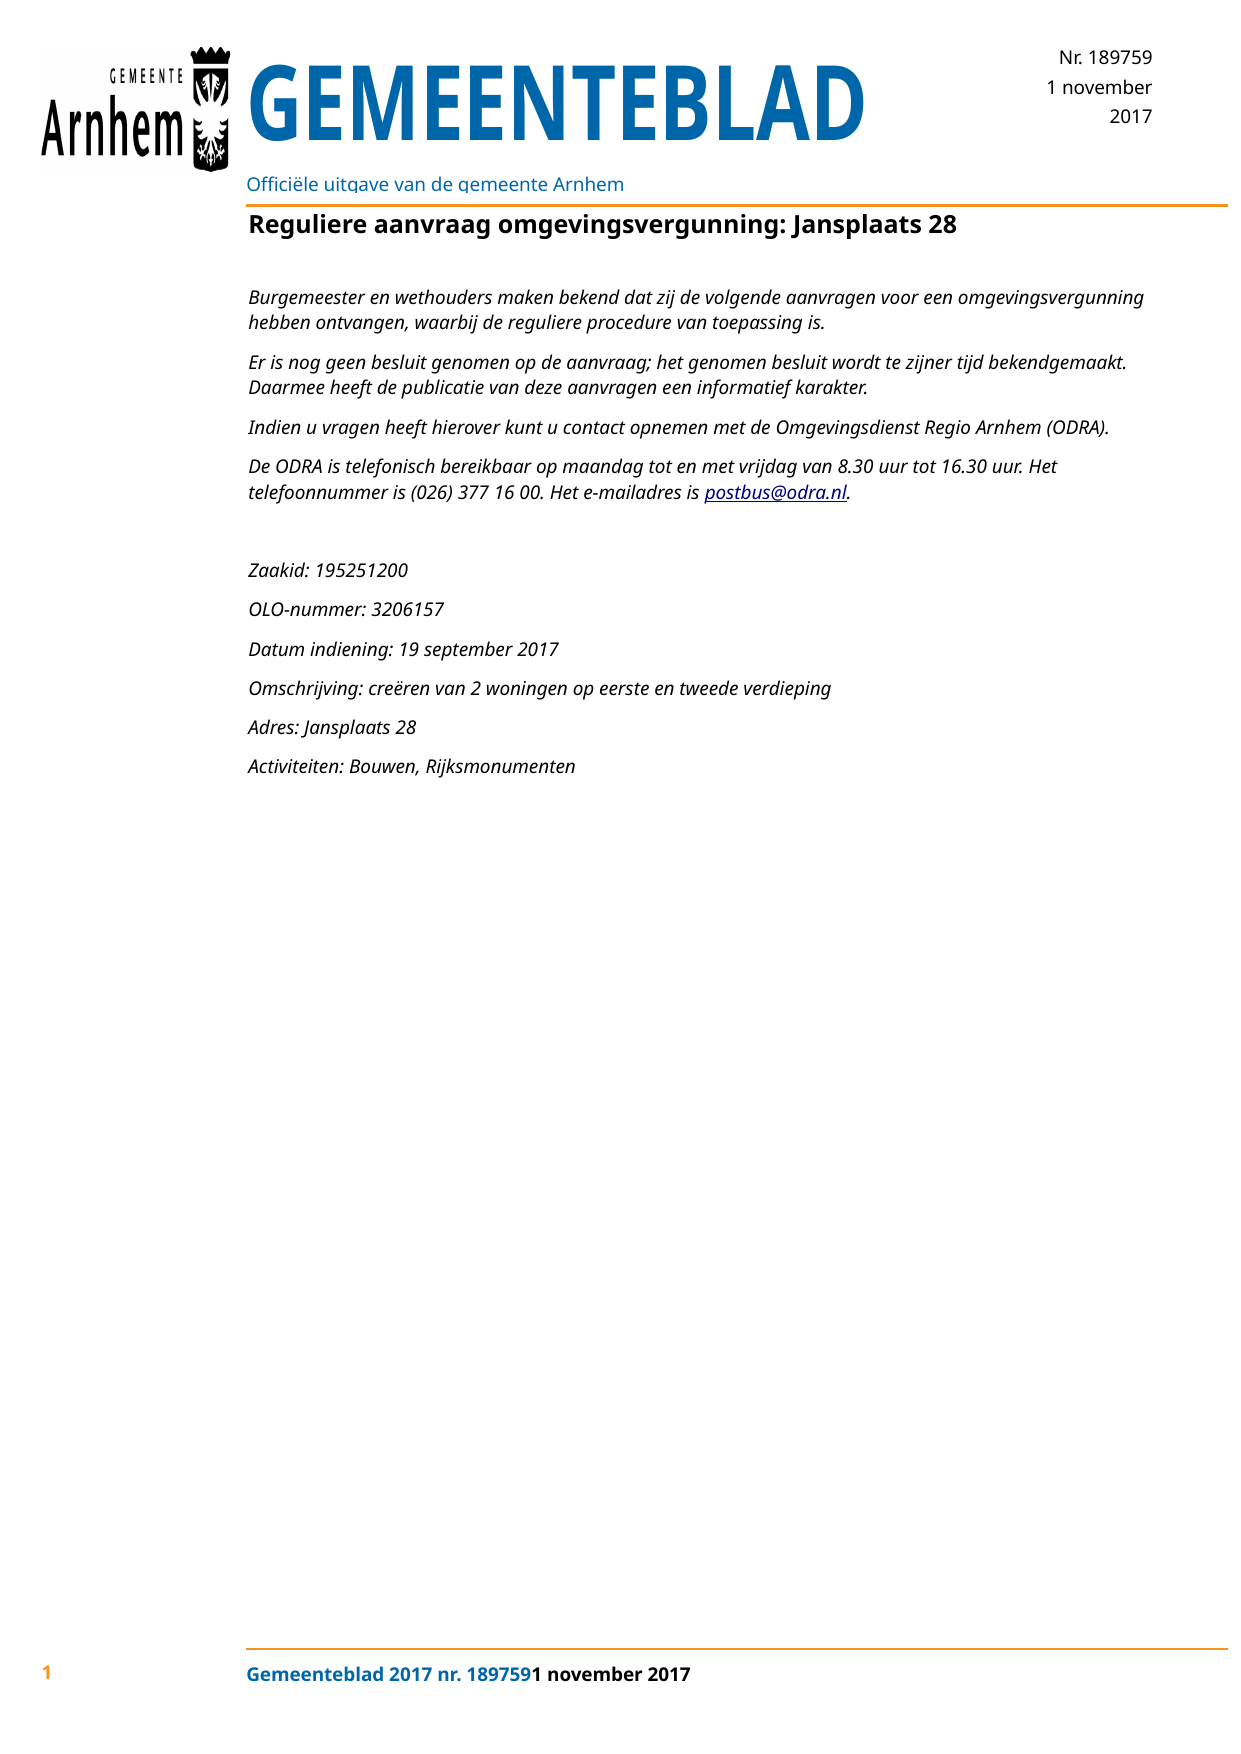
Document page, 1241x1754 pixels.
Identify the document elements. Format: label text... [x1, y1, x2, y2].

text Indien u vragen heeft hierover kunt u contact opnemen met de Omgevingsdienst Regio Arnhem (ODRA). [248, 414, 1152, 439]
text Adres: Jansplaats 28 [248, 714, 1152, 740]
text De ODRA is telefonisch bereikbaar op maandag tot en met vrijdag van 8.30 uur tot 16.30 uur. Het telefoonnummer is (026) 377 16 00. Het e-mailadres is postbus@odra.nl. [248, 453, 1152, 504]
picture [41, 47, 231, 172]
text Er is nog geen besluit genomen op de aanvraag; het genomen besluit wordt te zijner tijd bekendgemaakt. Daarmee heeft de publicatie van deze aanvragen een informatief karakter. [248, 349, 1152, 400]
text Datum indiening: 19 september 2017 [248, 636, 1152, 662]
text Zaakid: 195251200 [248, 557, 1152, 583]
text Reguliere aanvraag omgevingsvergunning: Jansplaats 28 [248, 207, 1152, 241]
text OLO-nummer: 3206157 [248, 597, 1152, 622]
text Omschrijving: creëren van 2 woningen op eerste en tweede verdieping [248, 675, 1152, 701]
text Activiteiten: Bouwen, Rijksmonumenten [248, 754, 1152, 779]
text Burgemeester en wethouders maken bekend dat zij de volgende aanvragen voor een omgevingsvergunning hebben ontvangen, waarbij de reguliere procedure van toepassing is. [248, 284, 1152, 335]
